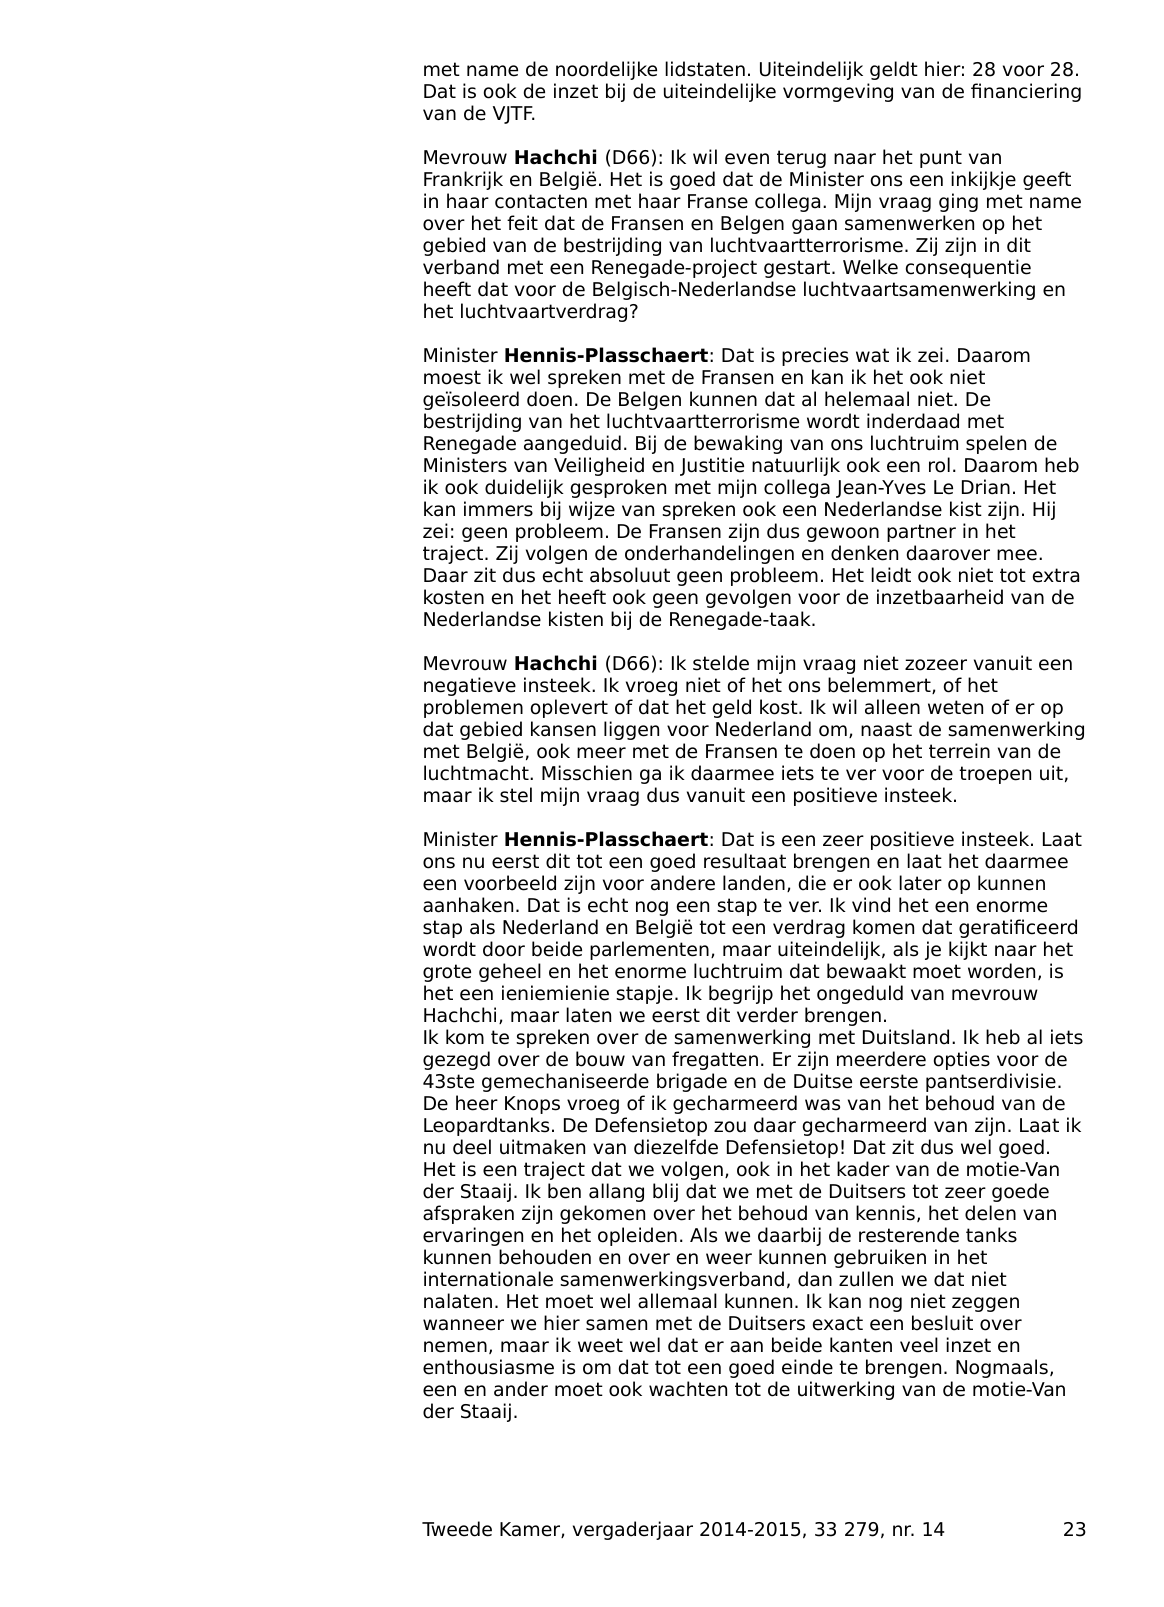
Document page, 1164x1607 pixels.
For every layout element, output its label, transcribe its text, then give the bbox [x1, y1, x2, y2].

text Minister Hennis-Plasschaert: Dat is precies wat ik zei. Daarom moest ik wel spreken met de Fransen en kan ik het ook niet geïsoleerd doen. De Belgen kunnen dat al helemaal niet. De bestrijding van het luchtvaartterrorisme wordt inderdaad met Renegade aangeduid. Bij de bewaking van ons luchtruim spelen de Ministers van Veiligheid en Justitie natuurlijk ook een rol. Daarom heb ik ook duidelijk gesproken met mijn collega Jean-Yves Le Drian. Het kan immers bij wijze van spreken ook een Nederlandse kist zijn. Hij zei: geen probleem. De Fransen zijn dus gewoon partner in het traject. Zij volgen de onderhandelingen en denken daarover mee. Daar zit dus echt absoluut geen probleem. Het leidt ook niet tot extra kosten en het heeft ook geen gevolgen voor de inzetbaarheid van de Nederlandse kisten bij de Renegade-taak. [422, 345, 1087, 631]
text Mevrouw Hachchi (D66): Ik wil even terug naar het punt van Frankrijk en België. Het is goed dat de Minister ons een inkijkje geeft in haar contacten met haar Franse collega. Mijn vraag ging met name over het feit dat de Fransen en Belgen gaan samenwerken op het gebied van de bestrijding van luchtvaartterrorisme. Zij zijn in dit verband met een Renegade-project gestart. Welke consequentie heeft dat voor de Belgisch-Nederlandse luchtvaartsamenwerking en het luchtvaartverdrag? [422, 147, 1087, 323]
text met name de noordelijke lidstaten. Uiteindelijk geldt hier: 28 voor 28. Dat is ook de inzet bij de uiteindelijke vormgeving van de financiering van de VJTF. [422, 59, 1087, 125]
text Minister Hennis-Plasschaert: Dat is een zeer positieve insteek. Laat ons nu eerst dit tot een goed resultaat brengen en laat het daarmee een voorbeeld zijn voor andere landen, die er ook later op kunnen aanhaken. Dat is echt nog een stap te ver. Ik vind het een enorme stap als Nederland en België tot een verdrag komen dat geratificeerd wordt door beide parlementen, maar uiteindelijk, als je kijkt naar het grote geheel en het enorme luchtruim dat bewaakt moet worden, is het een ieniemienie stapje. Ik begrijp het ongeduld van mevrouw Hachchi, maar laten we eerst dit verder brengen. [422, 829, 1087, 1027]
text Mevrouw Hachchi (D66): Ik stelde mijn vraag niet zozeer vanuit een negatieve insteek. Ik vroeg niet of het ons belemmert, of het problemen oplevert of dat het geld kost. Ik wil alleen weten of er op dat gebied kansen liggen voor Nederland om, naast de samenwerking met België, ook meer met de Fransen te doen op het terrein van de luchtmacht. Misschien ga ik daarmee iets te ver voor de troepen uit, maar ik stel mijn vraag dus vanuit een positieve insteek. [422, 653, 1087, 807]
text Ik kom te spreken over de samenwerking met Duitsland. Ik heb al iets gezegd over de bouw van fregatten. Er zijn meerdere opties voor de 43ste gemechaniseerde brigade en de Duitse eerste pantserdivisie. De heer Knops vroeg of ik gecharmeerd was van het behoud van de Leopardtanks. De Defensietop zou daar gecharmeerd van zijn. Laat ik nu deel uitmaken van diezelfde Defensietop! Dat zit dus wel goed. Het is een traject dat we volgen, ook in het kader van de motie-Van der Staaij. Ik ben allang blij dat we met de Duitsers tot zeer goede afspraken zijn gekomen over het behoud van kennis, het delen van ervaringen en het opleiden. Als we daarbij de resterende tanks kunnen behouden en over en weer kunnen gebruiken in het internationale samenwerkingsverband, dan zullen we dat niet nalaten. Het moet wel allemaal kunnen. Ik kan nog niet zeggen wanneer we hier samen met de Duitsers exact een besluit over nemen, maar ik weet wel dat er aan beide kanten veel inzet en enthousiasme is om dat tot een goed einde te brengen. Nogmaals, een en ander moet ook wachten tot de uitwerking van de motie-Van der Staaij. [422, 1027, 1087, 1423]
